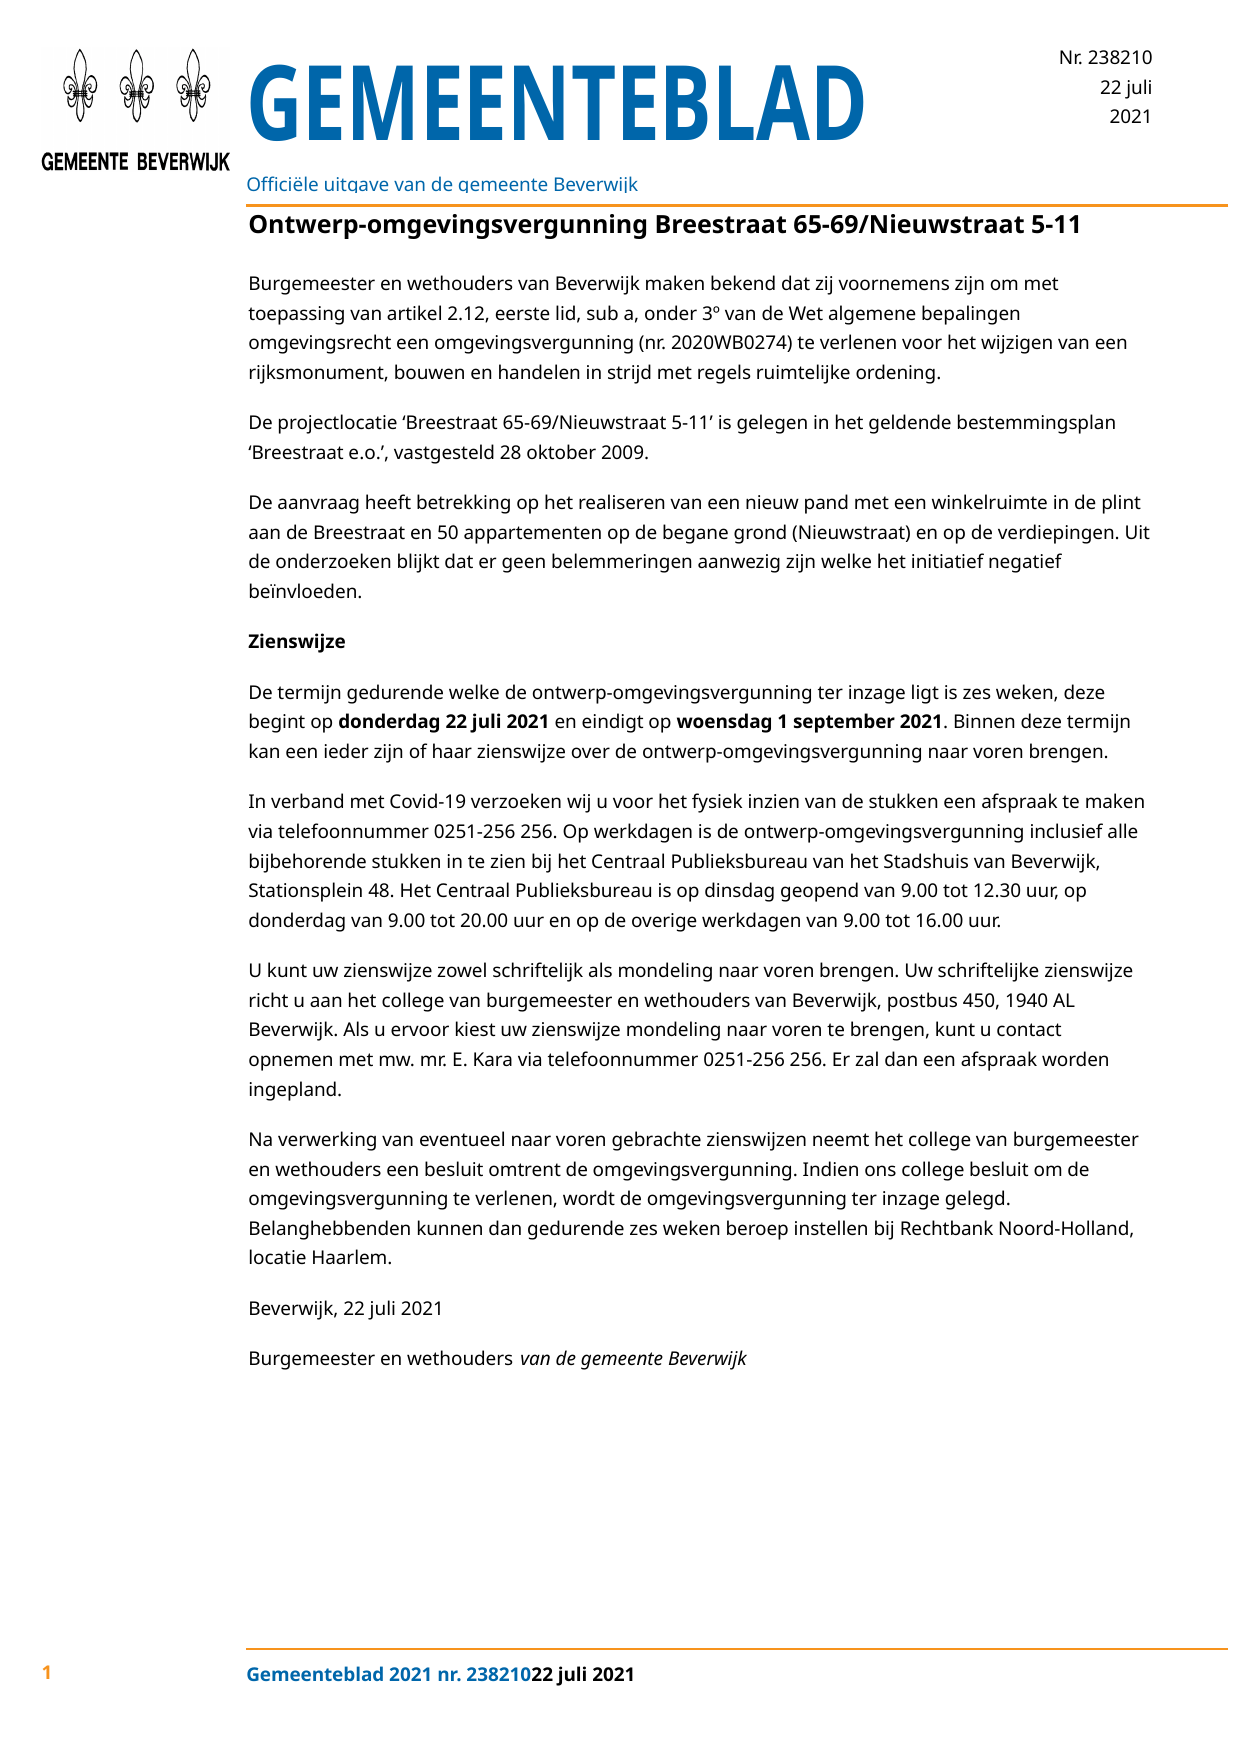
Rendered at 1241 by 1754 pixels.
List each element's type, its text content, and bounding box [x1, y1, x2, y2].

text Beverwijk, 22 juli 2021 [248, 1295, 1152, 1321]
text De projectlocatie ‘Breestraat 65-69/Nieuwstraat 5-11’ is gelegen in het geldende bestemmingsplan ‘Breestraat e.o.’, vastgesteld 28 oktober 2009. [248, 409, 1152, 465]
text Burgemeester en wethouders van de gemeente Beverwijk [248, 1345, 1152, 1371]
text In verband met Covid-19 verzoeken wij u voor het fysiek inzien van de stukken een afspraak te maken via telefoonnummer 0251-256 256. Op werkdagen is de ontwerp-omgevingsvergunning inclusief alle bijbehorende stukken in te zien bij het Centraal Publieksbureau van het Stadshuis van Beverwijk, Stationsplein 48. Het Centraal Publieksbureau is op dinsdag geopend van 9.00 tot 12.30 uur, op donderdag van 9.00 tot 20.00 uur en op de overige werkdagen van 9.00 tot 16.00 uur. [248, 789, 1152, 933]
text De aanvraag heeft betrekking op het realiseren van een nieuw pand met een winkelruimte in de plint aan de Breestraat en 50 appartementen op de begane grond (Nieuwstraat) en op de verdiepingen. Uit de onderzoeken blijkt dat er geen belemmeringen aanwezig zijn welke het initiatief negatief beïnvloeden. [248, 489, 1152, 604]
picture [41, 47, 231, 172]
text Burgemeester en wethouders van Beverwijk maken bekend dat zij voornemens zijn om met toepassing van artikel 2.12, eerste lid, sub a, onder 3º van de Wet algemene bepalingen omgevingsrecht een omgevingsvergunning (nr. 2020WB0274) te verlenen voor het wijzigen van een rijksmonument, bouwen en handelen in strijd met regels ruimtelijke ordening. [248, 270, 1152, 385]
text De termijn gedurende welke de ontwerp-omgevingsvergunning ter inzage ligt is zes weken, deze begint op donderdag 22 juli 2021 en eindigt op woensdag 1 september 2021. Binnen deze termijn kan een ieder zijn of haar zienswijze over de ontwerp-omgevingsvergunning naar voren brengen. [248, 679, 1152, 764]
text U kunt uw zienswijze zowel schriftelijk als mondeling naar voren brengen. Uw schriftelijke zienswijze richt u aan het college van burgemeester en wethouders van Beverwijk, postbus 450, 1940 AL Beverwijk. Als u ervoor kiest uw zienswijze mondeling naar voren te brengen, kunt u contact opnemen met mw. mr. E. Kara via telefoonnummer 0251-256 256. Er zal dan een afspraak worden ingepland. [248, 957, 1152, 1101]
text Na verwerking van eventueel naar voren gebrachte zienswijzen neemt het college van burgemeester en wethouders een besluit omtrent de omgevingsvergunning. Indien ons college besluit om de omgevingsvergunning te verlenen, wordt de omgevingsvergunning ter inzage gelegd. Belanghebbenden kunnen dan gedurende zes weken beroep instellen bij Rechtbank Noord-Holland, locatie Haarlem. [248, 1126, 1152, 1270]
text Zienswijze [248, 629, 1152, 654]
text Ontwerp-omgevingsvergunning Breestraat 65-69/Nieuwstraat 5-11 [248, 207, 1152, 241]
